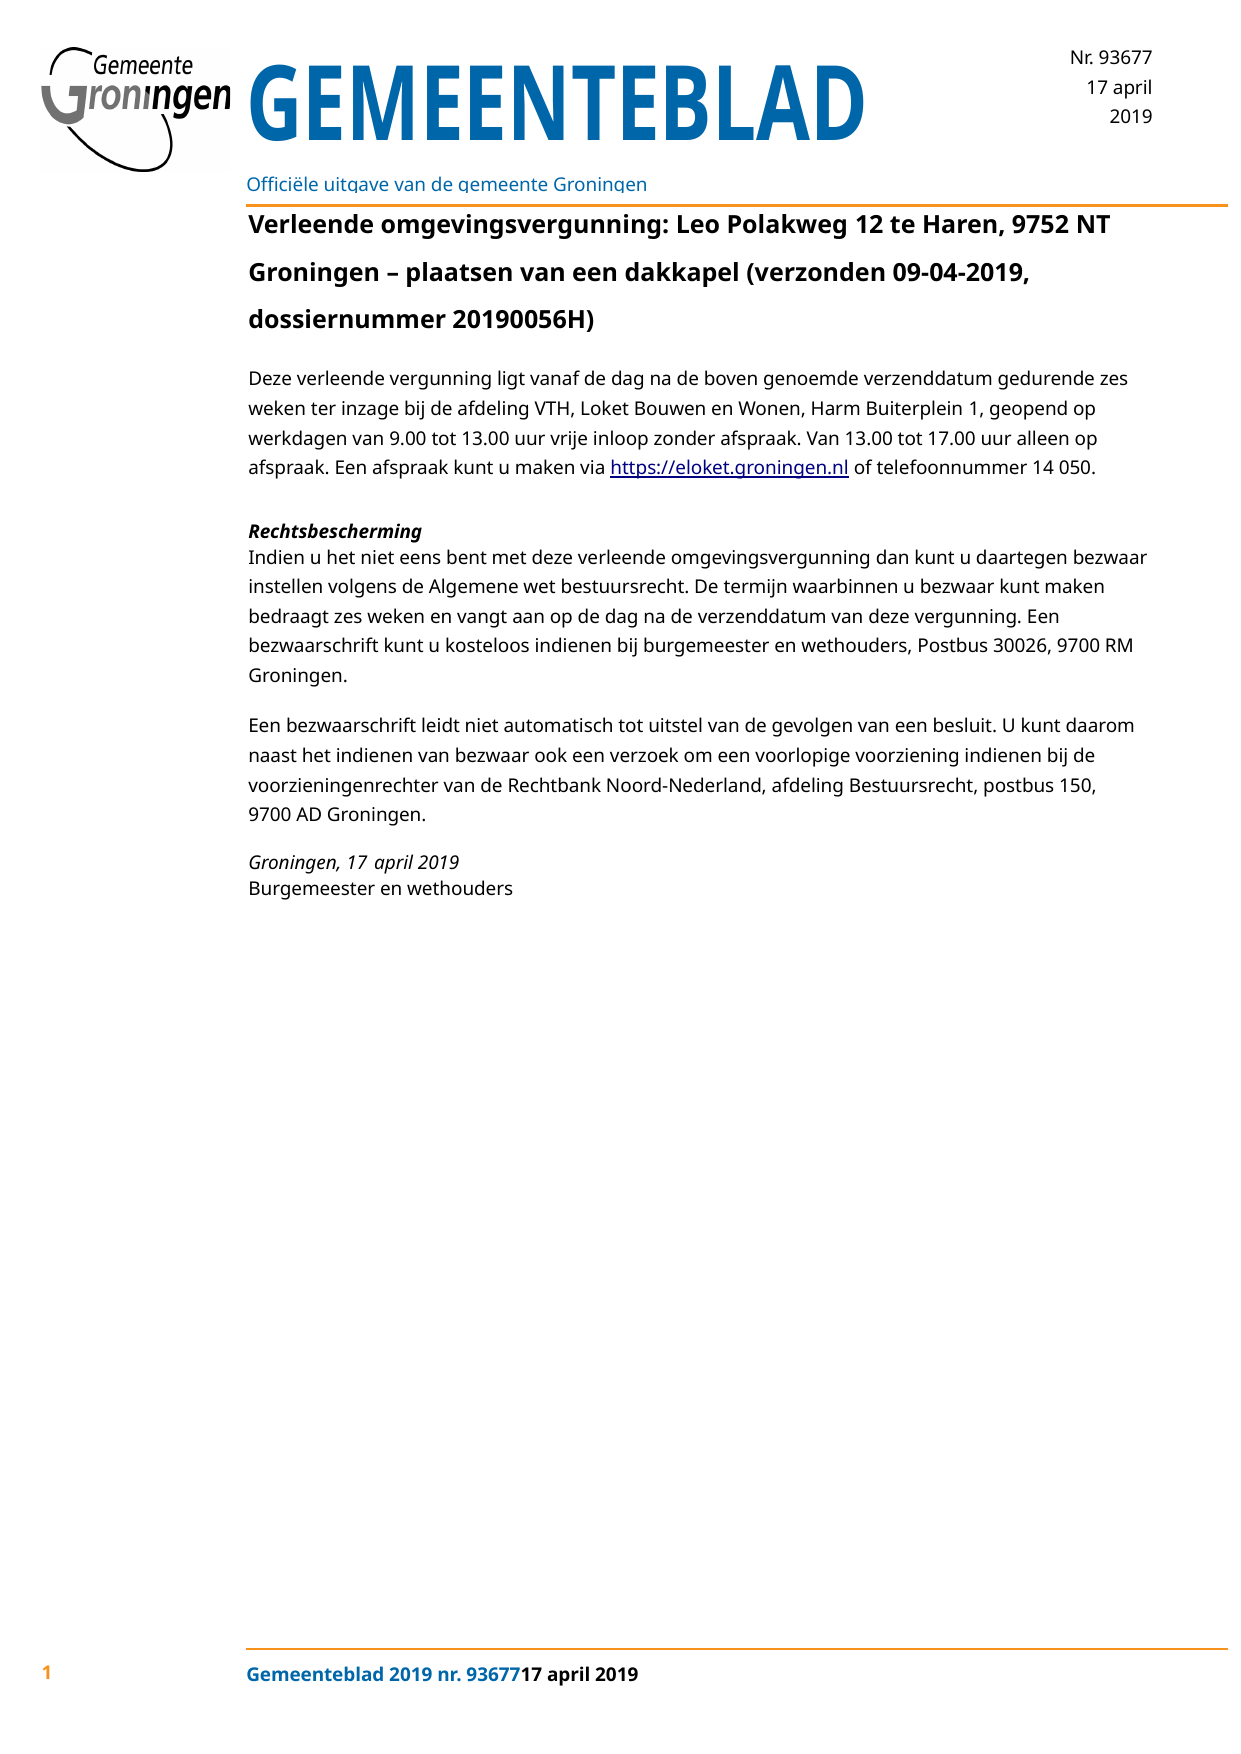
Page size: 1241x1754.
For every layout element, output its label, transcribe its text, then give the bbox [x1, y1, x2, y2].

picture [41, 47, 231, 172]
text Groningen, 17 april 2019 [248, 849, 1152, 875]
text Burgemeester en wethouders [248, 875, 1152, 901]
text Rechtsbescherming [248, 518, 1152, 544]
text Een bezwaarschrift leidt niet automatisch tot uitstel van de gevolgen van een besluit. U kunt daarom naast het indienen van bezwaar ook een verzoek om een voorlopige voorziening indienen bij de voorzieningenrechter van de Rechtbank Noord-Nederland, afdeling Bestuursrecht, postbus 150, 9700 AD Groningen. [248, 713, 1152, 827]
text Verleende omgevingsvergunning: Leo Polakweg 12 te Haren, 9752 NT Groningen – plaatsen van een dakkapel (verzonden 09-04-2019, dossiernummer 20190056H) [248, 207, 1152, 336]
text Deze verleende vergunning ligt vanaf de dag na de boven genoemde verzenddatum gedurende zes weken ter inzage bij de afdeling VTH, Loket Bouwen en Wonen, Harm Buiterplein 1, geopend op werkdagen van 9.00 tot 13.00 uur vrije inloop zonder afspraak. Van 13.00 tot 17.00 uur alleen op afspraak. Een afspraak kunt u maken via https://eloket.groningen.nl of telefoonnummer 14 050. [248, 366, 1152, 480]
text Indien u het niet eens bent met deze verleende omgevingsvergunning dan kunt u daartegen bezwaar instellen volgens de Algemene wet bestuursrecht. De termijn waarbinnen u bezwaar kunt maken bedraagt zes weken en vangt aan op de dag na de verzenddatum van deze vergunning. Een bezwaarschrift kunt u kosteloos indienen bij burgemeester en wethouders, Postbus 30026, 9700 RM Groningen. [248, 544, 1152, 688]
